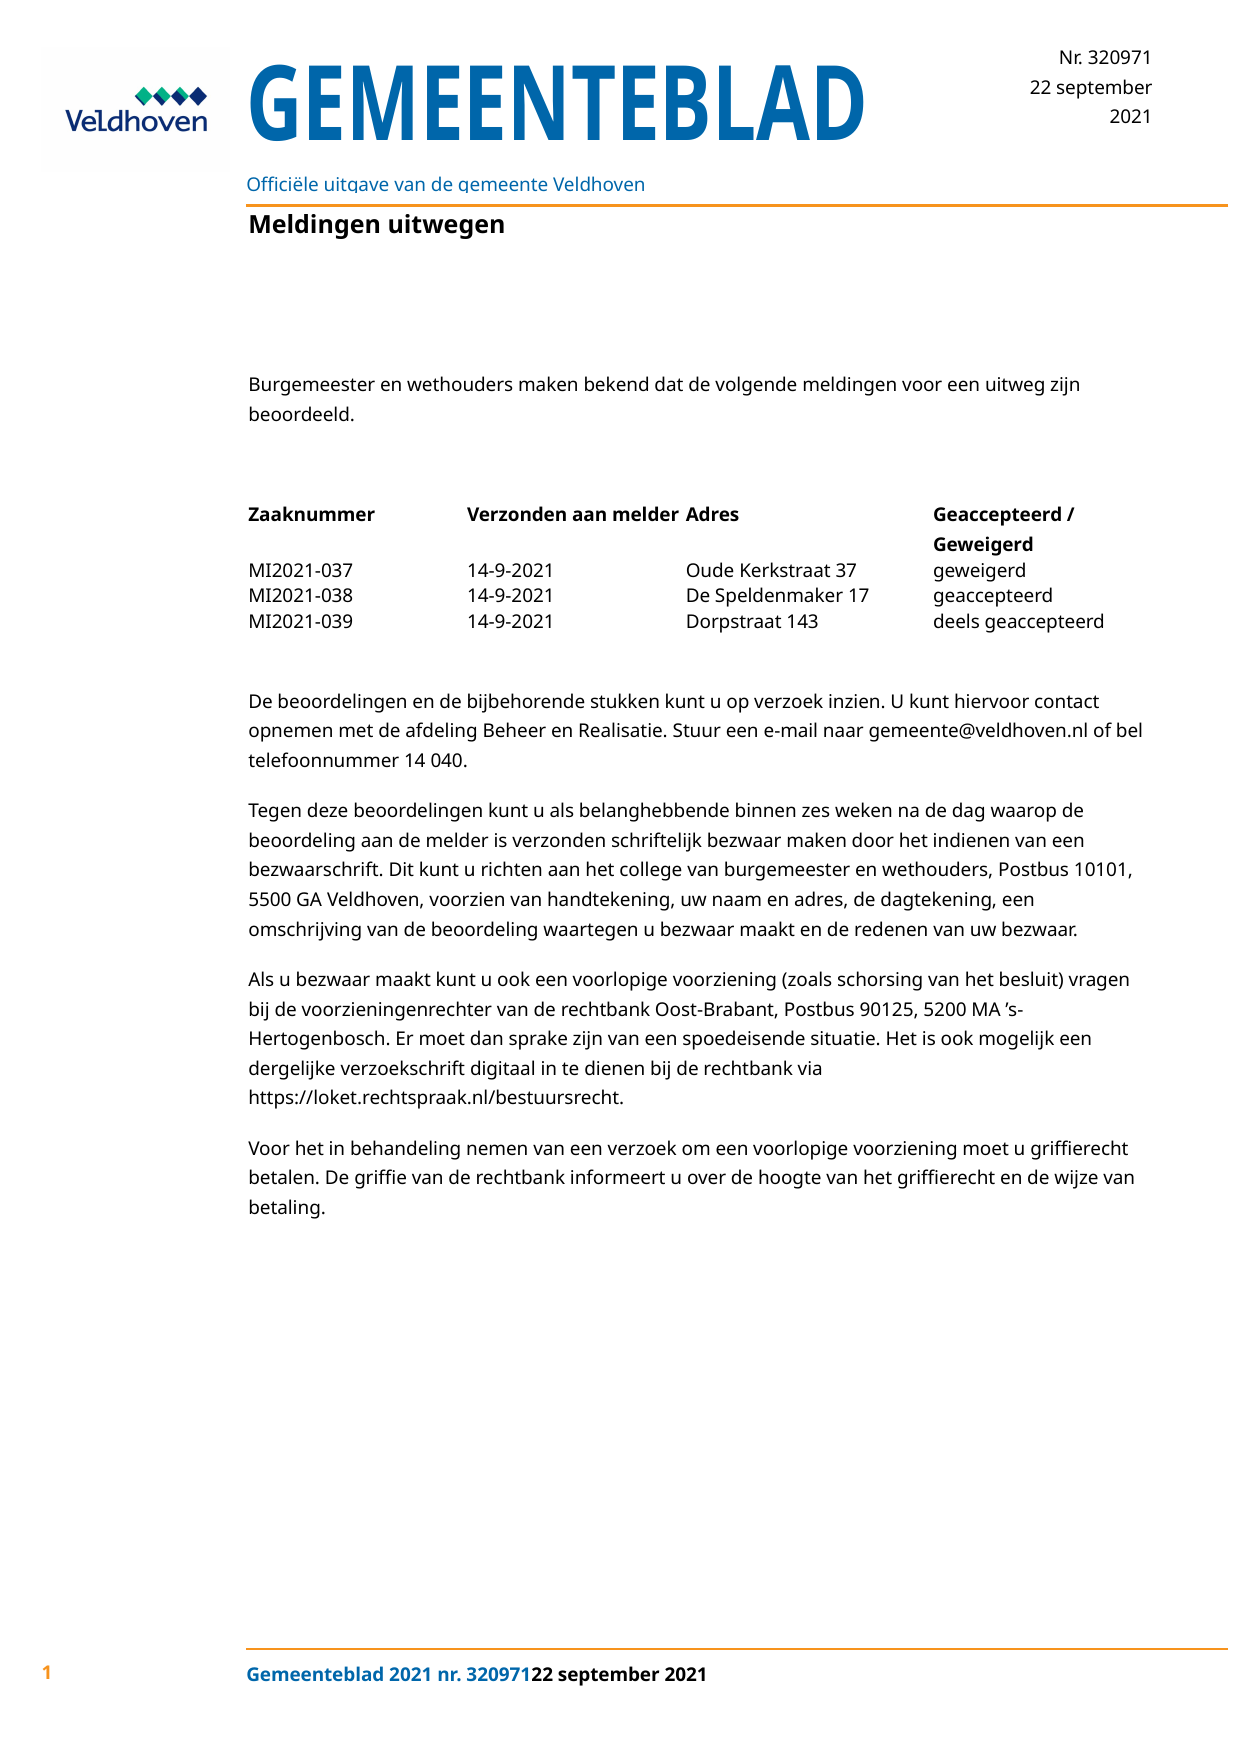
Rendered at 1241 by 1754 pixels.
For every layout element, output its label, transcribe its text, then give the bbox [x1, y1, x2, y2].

table_header Verzonden aan melder [467, 502, 686, 557]
table_cell De Speldenmaker 17 [686, 583, 933, 608]
table_cell 14-9-2021 [467, 609, 686, 634]
table_cell geaccepteerd [933, 583, 1152, 608]
table_cell MI2021-038 [248, 583, 467, 608]
table_cell deels geaccepteerd [933, 609, 1152, 634]
text Als u bezwaar maakt kunt u ook een voorlopige voorziening (zoals schorsing van het besluit) vragen bij de voorzieningenrechter van de rechtbank Oost-Brabant, Postbus 90125, 5200 MA ’s-Hertogenbosch. Er moet dan sprake zijn van een spoedeisende situatie. Het is ook mogelijk een dergelijke verzoekschrift digitaal in te dienen bij de rechtbank via https://loket.rechtspraak.nl/bestuursrecht. [248, 966, 1152, 1110]
table_cell 14-9-2021 [467, 583, 686, 608]
table_cell Dorpstraat 143 [686, 609, 933, 634]
text Meldingen uitwegen [248, 207, 1152, 241]
text De beoordelingen en de bijbehorende stukken kunt u op verzoek inzien. U kunt hiervoor contact opnemen met de afdeling Beheer en Realisatie. Stuur een e-mail naar gemeente@veldhoven.nl of bel telefoonnummer 14 040. [248, 688, 1152, 773]
table_cell 14-9-2021 [467, 557, 686, 583]
table_header Geaccepteerd / Geweigerd [933, 502, 1152, 557]
table_cell MI2021-039 [248, 609, 467, 634]
table_header Zaaknummer [248, 502, 467, 557]
table_cell MI2021-037 [248, 557, 467, 583]
text Voor het in behandeling nemen van een verzoek om een voorlopige voorziening moet u griffierecht betalen. De griffie van de rechtbank informeert u over de hoogte van het griffierecht en de wijze van betaling. [248, 1135, 1152, 1220]
picture [41, 47, 231, 172]
text Burgemeester en wethouders maken bekend dat de volgende meldingen voor een uitweg zijn beoordeeld. [248, 371, 1152, 426]
text Tegen deze beoordelingen kunt u als belanghebbende binnen zes weken na de dag waarop de beoordeling aan de melder is verzonden schriftelijk bezwaar maken door het indienen van een bezwaarschrift. Dit kunt u richten aan het college van burgemeester en wethouders, Postbus 10101, 5500 GA Veldhoven, voorzien van handtekening, uw naam en adres, de dagtekening, een omschrijving van de beoordeling waartegen u bezwaar maakt en de redenen van uw bezwaar. [248, 797, 1152, 941]
table_cell geweigerd [933, 557, 1152, 583]
table_cell Oude Kerkstraat 37 [686, 557, 933, 583]
table_header Adres [686, 502, 933, 557]
